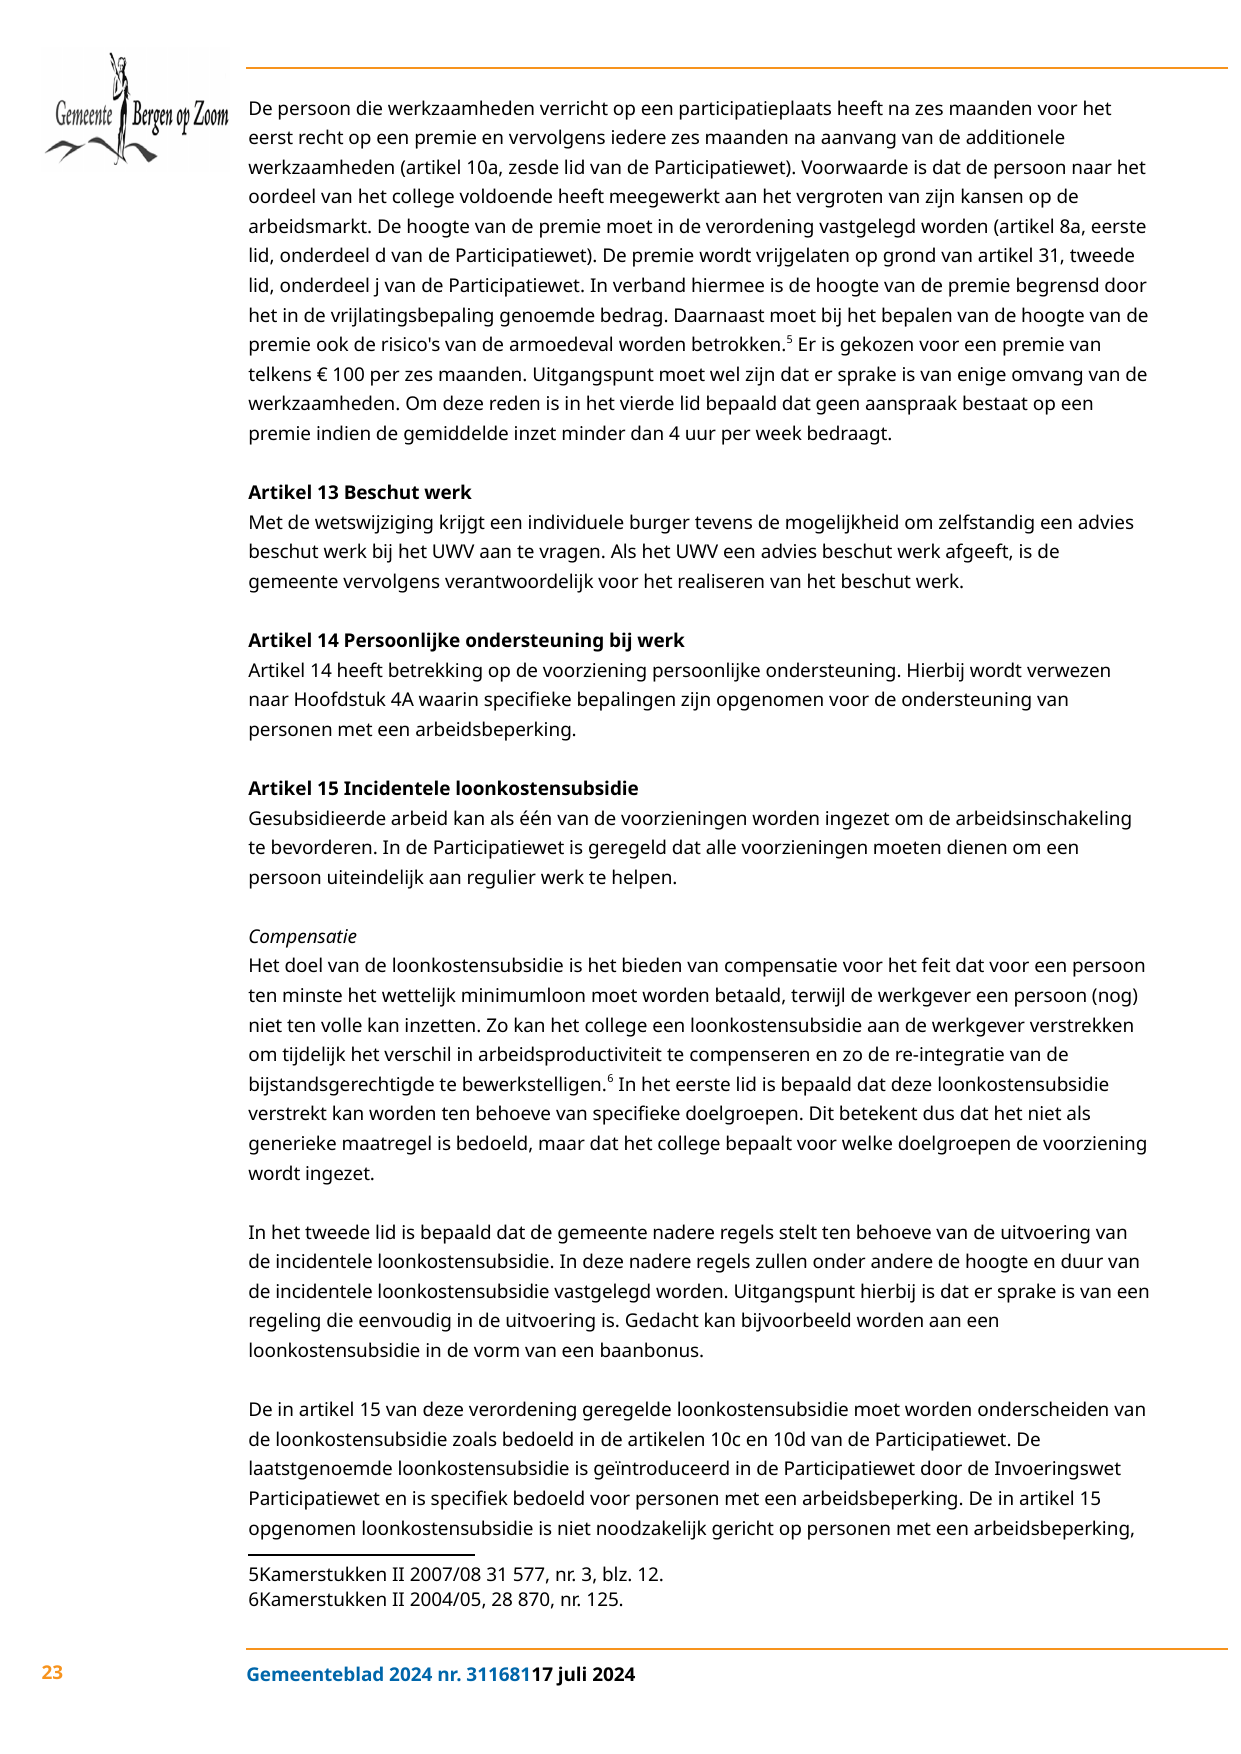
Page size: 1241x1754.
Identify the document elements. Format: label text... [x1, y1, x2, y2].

picture [41, 47, 231, 172]
text Compensatie [248, 923, 1152, 949]
text De persoon die werkzaamheden verricht op een participatieplaats heeft na zes maanden voor het eerst recht op een premie en vervolgens iedere zes maanden na aanvang van de additionele werkzaamheden (artikel 10a, zesde lid van de Participatiewet). Voorwaarde is dat de persoon naar het oordeel van het college voldoende heeft meegewerkt aan het vergroten van zijn kansen op de arbeidsmarkt. De hoogte van de premie moet in de verordening vastgelegd worden (artikel 8a, eerste lid, onderdeel d van de Participatiewet). De premie wordt vrijgelaten op grond van artikel 31, tweede lid, onderdeel j van de Participatiewet. In verband hiermee is de hoogte van de premie begrensd door het in de vrijlatingsbepaling genoemde bedrag. Daarnaast moet bij het bepalen van de hoogte van de premie ook de risico's van de armoedeval worden betrokken. Er is gekozen voor een premie van telkens € 100 per zes maanden. Uitgangspunt moet wel zijn dat er sprake is van enige omvang van de werkzaamheden. Om deze reden is in het vierde lid bepaald dat geen aanspraak bestaat op een premie indien de gemiddelde inzet minder dan 4 uur per week bedraagt. [248, 95, 1152, 446]
text Gesubsidieerde arbeid kan als één van de voorzieningen worden ingezet om de arbeidsinschakeling te bevorderen. In de Participatiewet is geregeld dat alle voorzieningen moeten dienen om een persoon uiteindelijk aan regulier werk te helpen. [248, 805, 1152, 890]
text Artikel 14 heeft betrekking op de voorziening persoonlijke ondersteuning. Hierbij wordt verwezen naar Hoofdstuk 4A waarin specifieke bepalingen zijn opgenomen voor de ondersteuning van personen met een arbeidsbeperking. [248, 657, 1152, 742]
text Kamerstukken II 2007/08 31 577, nr. 3, blz. 12. [248, 1561, 1152, 1586]
text Artikel 14 Persoonlijke ondersteuning bij werk [248, 627, 1152, 653]
text Artikel 13 Beschut werk [248, 479, 1152, 505]
text In het tweede lid is bepaald dat de gemeente nadere regels stelt ten behoeve van de uitvoering van de incidentele loonkostensubsidie. In deze nadere regels zullen onder andere de hoogte en duur van de incidentele loonkostensubsidie vastgelegd worden. Uitgangspunt hierbij is dat er sprake is van een regeling die eenvoudig in de uitvoering is. Gedacht kan bijvoorbeeld worden aan een loonkostensubsidie in de vorm van een baanbonus. [248, 1219, 1152, 1363]
text Met de wetswijziging krijgt een individuele burger tevens de mogelijkheid om zelfstandig een advies beschut werk bij het UWV aan te vragen. Als het UWV een advies beschut werk afgeeft, is de gemeente vervolgens verantwoordelijk voor het realiseren van het beschut werk. [248, 509, 1152, 594]
text Artikel 15 Incidentele loonkostensubsidie [248, 775, 1152, 801]
text Kamerstukken II 2004/05, 28 870, nr. 125. [248, 1586, 1152, 1612]
text De in artikel 15 van deze verordening geregelde loonkostensubsidie moet worden onderscheiden van de loonkostensubsidie zoals bedoeld in de artikelen 10c en 10d van de Participatiewet. De laatstgenoemde loonkostensubsidie is geïntroduceerd in de Participatiewet door de Invoeringswet Participatiewet en is specifiek bedoeld voor personen met een arbeidsbeperking. De in artikel 15 opgenomen loonkostensubsidie is niet noodzakelijk gericht op personen met een arbeidsbeperking, [248, 1396, 1152, 1541]
text Het doel van de loonkostensubsidie is het bieden van compensatie voor het feit dat voor een persoon ten minste het wettelijk minimumloon moet worden betaald, terwijl de werkgever een persoon (nog) niet ten volle kan inzetten. Zo kan het college een loonkostensubsidie aan de werkgever verstrekken om tijdelijk het verschil in arbeidsproductiviteit te compenseren en zo de re-integratie van de bijstandsgerechtigde te bewerkstelligen. In het eerste lid is bepaald dat deze loonkostensubsidie verstrekt kan worden ten behoeve van specifieke doelgroepen. Dit betekent dus dat het niet als generieke maatregel is bedoeld, maar dat het college bepaalt voor welke doelgroepen de voorziening wordt ingezet. [248, 953, 1152, 1186]
